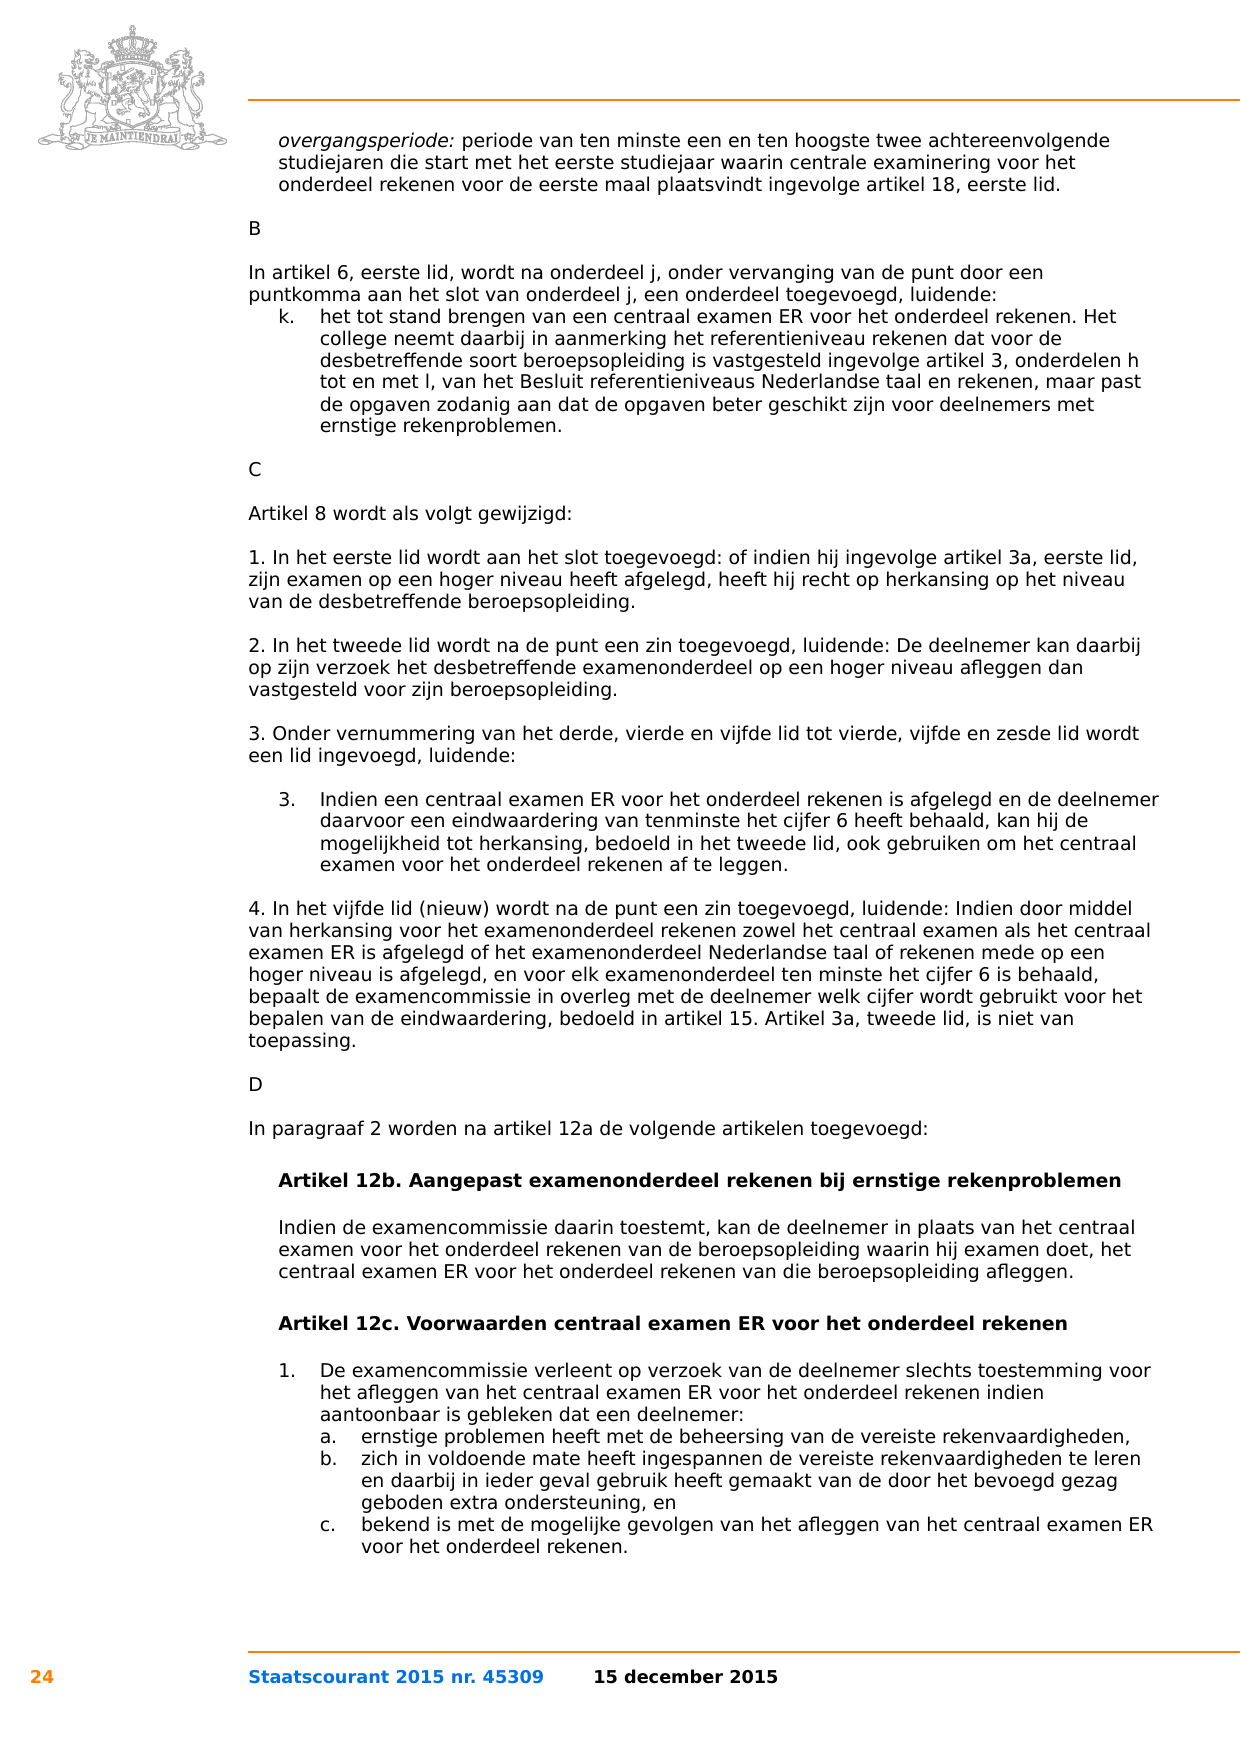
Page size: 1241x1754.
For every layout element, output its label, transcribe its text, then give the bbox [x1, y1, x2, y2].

text Indien de examencommissie daarin toestemt, kan de deelnemer in plaats van het centraal examen voor het onderdeel rekenen van de beroepsopleiding waarin hij examen doet, het centraal examen ER voor het onderdeel rekenen van die beroepsopleiding afleggen. [278, 1217, 1163, 1283]
text a. ernstige problemen heeft met de beheersing van de vereiste rekenvaardigheden, [319, 1426, 1163, 1448]
text b. zich in voldoende mate heeft ingespannen de vereiste rekenvaardigheden te leren en daarbij in ieder geval gebruik heeft gemaakt van de door het bevoegd gezag geboden extra ondersteuning, en [319, 1448, 1163, 1513]
text c. bekend is met de mogelijke gevolgen van het afleggen van het centraal examen ER voor het onderdeel rekenen. [319, 1513, 1163, 1557]
picture [38, 25, 227, 150]
text 3. Indien een centraal examen ER voor het onderdeel rekenen is afgelegd en de deelnemer daarvoor een eindwaardering van tenminste het cijfer 6 heeft behaald, kan hij de mogelijkheid tot herkansing, bedoeld in het tweede lid, ook gebruiken om het centraal examen voor het onderdeel rekenen af te leggen. [278, 788, 1163, 876]
text 2. In het tweede lid wordt na de punt een zin toegevoegd, luidende: De deelnemer kan daarbij op zijn verzoek het desbetreffende examenonderdeel op een hoger niveau afleggen dan vastgesteld voor zijn beroepsopleiding. [248, 635, 1163, 701]
subtitle Artikel 12c. Voorwaarden centraal examen ER voor het onderdeel rekenen [278, 1313, 1163, 1335]
text C [248, 459, 1163, 481]
subtitle Artikel 12b. Aangepast examenonderdeel rekenen bij ernstige rekenproblemen [278, 1170, 1163, 1192]
text B [248, 218, 1163, 240]
text In artikel 6, eerste lid, wordt na onderdeel j, onder vervanging van de punt door een puntkomma aan het slot van onderdeel j, een onderdeel toegevoegd, luidende: [248, 262, 1163, 306]
text 1. In het eerste lid wordt aan het slot toegevoegd: of indien hij ingevolge artikel 3a, eerste lid, zijn examen op een hoger niveau heeft afgelegd, heeft hij recht op herkansing op het niveau van de desbetreffende beroepsopleiding. [248, 547, 1163, 613]
text overgangsperiode: periode van ten minste een en ten hoogste twee achtereenvolgende studiejaren die start met het eerste studiejaar waarin centrale examinering voor het onderdeel rekenen voor de eerste maal plaatsvindt ingevolge artikel 18, eerste lid. [278, 130, 1163, 196]
text Artikel 8 wordt als volgt gewijzigd: [248, 503, 1163, 525]
text In paragraaf 2 worden na artikel 12a de volgende artikelen toegevoegd: [248, 1118, 1163, 1140]
text k. het tot stand brengen van een centraal examen ER voor het onderdeel rekenen. Het college neemt daarbij in aanmerking het referentieniveau rekenen dat voor de desbetreffende soort beroepsopleiding is vastgesteld ingevolge artikel 3, onderdelen h tot en met l, van het Besluit referentieniveaus Nederlandse taal en rekenen, maar past de opgaven zodanig aan dat de opgaven beter geschikt zijn voor deelnemers met ernstige rekenproblemen. [278, 306, 1163, 437]
text 4. In het vijfde lid (nieuw) wordt na de punt een zin toegevoegd, luidende: Indien door middel van herkansing voor het examenonderdeel rekenen zowel het centraal examen als het centraal examen ER is afgelegd of het examenonderdeel Nederlandse taal of rekenen mede op een hoger niveau is afgelegd, en voor elk examenonderdeel ten minste het cijfer 6 is behaald, bepaalt de examencommissie in overleg met de deelnemer welk cijfer wordt gebruikt voor het bepalen van de eindwaardering, bedoeld in artikel 15. Artikel 3a, tweede lid, is niet van toepassing. [248, 898, 1163, 1052]
text 3. Onder vernummering van het derde, vierde en vijfde lid tot vierde, vijfde en zesde lid wordt een lid ingevoegd, luidende: [248, 723, 1163, 767]
text D [248, 1074, 1163, 1096]
text 1. De examencommissie verleent op verzoek van de deelnemer slechts toestemming voor het afleggen van het centraal examen ER voor het onderdeel rekenen indien aantoonbaar is gebleken dat een deelnemer: [278, 1360, 1163, 1426]
